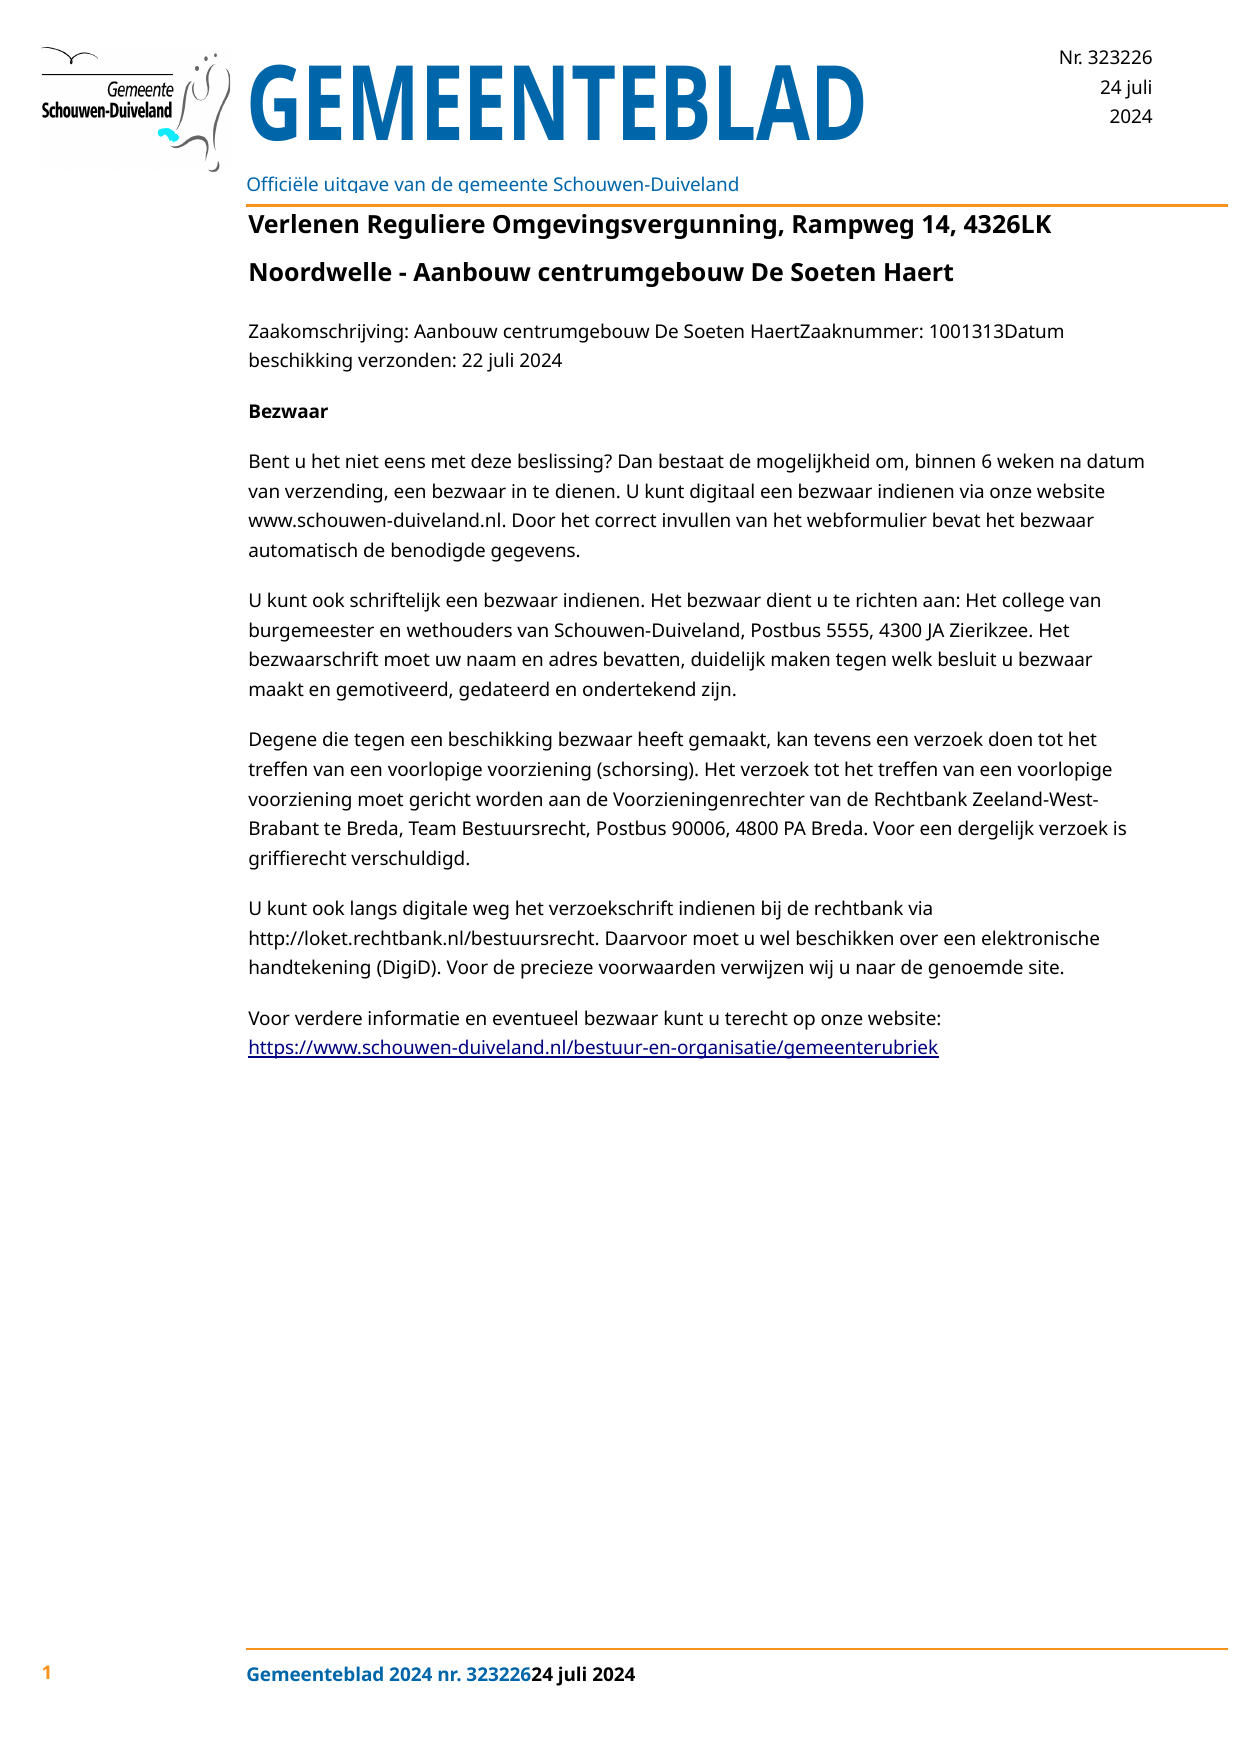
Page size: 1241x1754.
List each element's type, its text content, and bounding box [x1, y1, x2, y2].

text Bezwaar [248, 398, 1152, 424]
text Bent u het niet eens met deze beslissing? Dan bestaat de mogelijkheid om, binnen 6 weken na datum van verzending, een bezwaar in te dienen. U kunt digitaal een bezwaar indienen via onze website www.schouwen-duiveland.nl. Door het correct invullen van het webformulier bevat het bezwaar automatisch de benodigde gegevens. [248, 448, 1152, 563]
picture [41, 47, 231, 172]
text Voor verdere informatie en eventueel bezwaar kunt u terecht op onze website: https://www.schouwen-duiveland.nl/bestuur-en-organisatie/gemeenterubriek [248, 1005, 1152, 1060]
text Verlenen Reguliere Omgevingsvergunning, Rampweg 14, 4326LK Noordwelle - Aanbouw centrumgebouw De Soeten Haert [248, 207, 1152, 288]
text Degene die tegen een beschikking bezwaar heeft gemaakt, kan tevens een verzoek doen tot het treffen van een voorlopige voorziening (schorsing). Het verzoek tot het treffen van een voorlopige voorziening moet gericht worden aan de Voorzieningenrechter van de Rechtbank Zeeland-West-Brabant te Breda, Team Bestuursrecht, Postbus 90006, 4800 PA Breda. Voor een dergelijk verzoek is griffierecht verschuldigd. [248, 727, 1152, 871]
text Zaakomschrijving: Aanbouw centrumgebouw De Soeten HaertZaaknummer: 1001313Datum beschikking verzonden: 22 juli 2024 [248, 318, 1152, 373]
text U kunt ook schriftelijk een bezwaar indienen. Het bezwaar dient u te richten aan: Het college van burgemeester en wethouders van Schouwen-Duiveland, Postbus 5555, 4300 JA Zierikzee. Het bezwaarschrift moet uw naam en adres bevatten, duidelijk maken tegen welk besluit u bezwaar maakt en gemotiveerd, gedateerd en ondertekend zijn. [248, 587, 1152, 702]
text U kunt ook langs digitale weg het verzoekschrift indienen bij de rechtbank via http://loket.rechtbank.nl/bestuursrecht. Daarvoor moet u wel beschikken over een elektronische handtekening (DigiD). Voor de precieze voorwaarden verwijzen wij u naar de genoemde site. [248, 895, 1152, 980]
